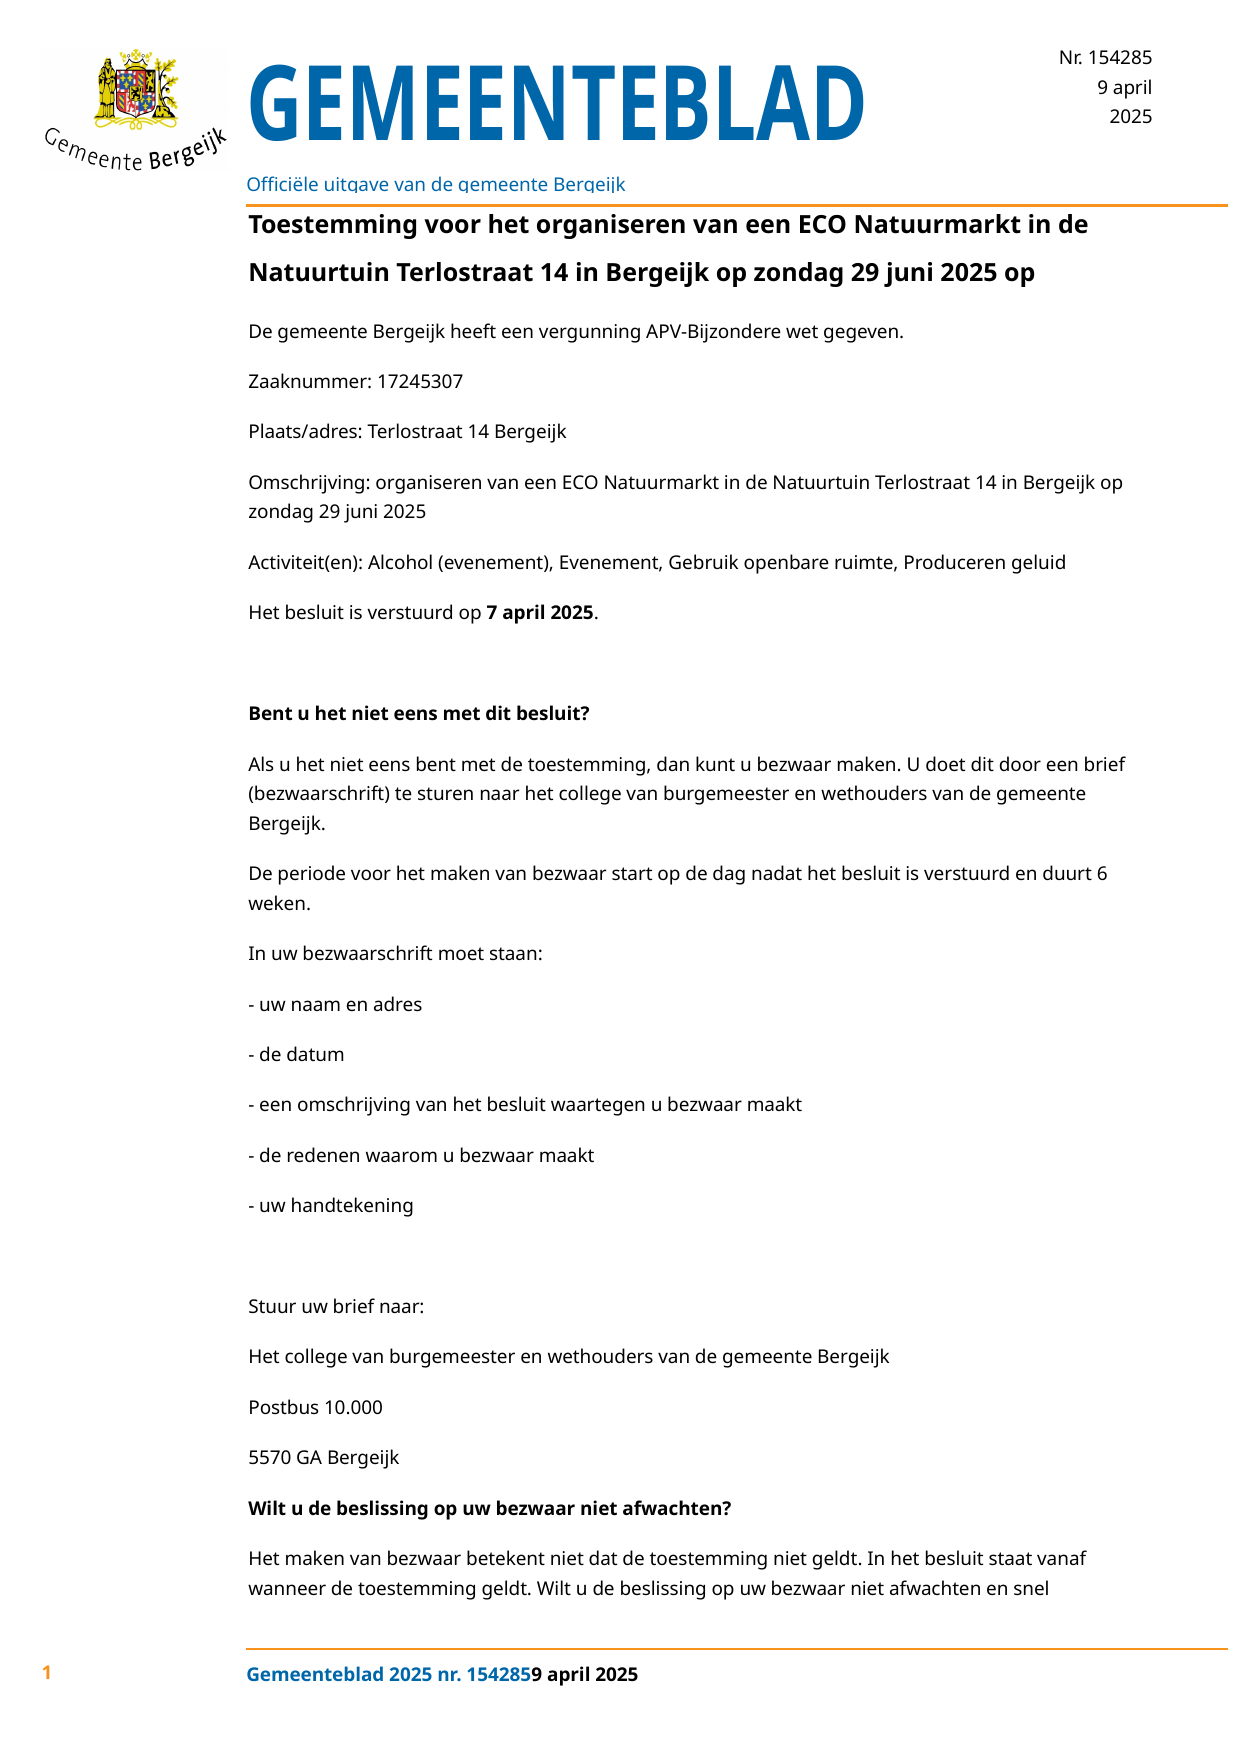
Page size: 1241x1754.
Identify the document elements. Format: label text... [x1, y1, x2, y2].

text In uw bezwaarschrift moet staan: [248, 940, 1152, 966]
text Omschrijving: organiseren van een ECO Natuurmarkt in de Natuurtuin Terlostraat 14 in Bergeijk op zondag 29 juni 2025 [248, 469, 1152, 524]
text Als u het niet eens bent met de toestemming, dan kunt u bezwaar maken. U doet dit door een brief (bezwaarschrift) te sturen naar het college van burgemeester en wethouders van de gemeente Bergeijk. [248, 751, 1152, 836]
text Stuur uw brief naar: [248, 1293, 1152, 1319]
text Wilt u de beslissing op uw bezwaar niet afwachten? [248, 1495, 1152, 1521]
text Het besluit is verstuurd op 7 april 2025. [248, 599, 1152, 625]
text Activiteit(en): Alcohol (evenement), Evenement, Gebruik openbare ruimte, Produceren geluid [248, 549, 1152, 575]
text - een omschrijving van het besluit waartegen u bezwaar maakt [248, 1092, 1152, 1117]
text Plaats/adres: Terlostraat 14 Bergeijk [248, 419, 1152, 444]
text Zaaknummer: 17245307 [248, 368, 1152, 394]
text - de redenen waarom u bezwaar maakt [248, 1142, 1152, 1168]
text Bent u het niet eens met dit besluit? [248, 700, 1152, 726]
text - uw handtekening [248, 1192, 1152, 1218]
text Postbus 10.000 [248, 1394, 1152, 1420]
text De gemeente Bergeijk heeft een vergunning APV-Bijzondere wet gegeven. [248, 318, 1152, 344]
text 5570 GA Bergeijk [248, 1444, 1152, 1470]
text De periode voor het maken van bezwaar start op de dag nadat het besluit is verstuurd en duurt 6 weken. [248, 860, 1152, 916]
text - uw naam en adres [248, 991, 1152, 1017]
text Het maken van bezwaar betekent niet dat de toestemming niet geldt. In het besluit staat vanaf wanneer de toestemming geldt. Wilt u de beslissing op uw bezwaar niet afwachten en snel [248, 1545, 1152, 1601]
text - de datum [248, 1041, 1152, 1067]
picture [41, 47, 231, 172]
text Het college van burgemeester en wethouders van de gemeente Bergeijk [248, 1344, 1152, 1369]
text Toestemming voor het organiseren van een ECO Natuurmarkt in de Natuurtuin Terlostraat 14 in Bergeijk op zondag 29 juni 2025 op [248, 207, 1152, 288]
